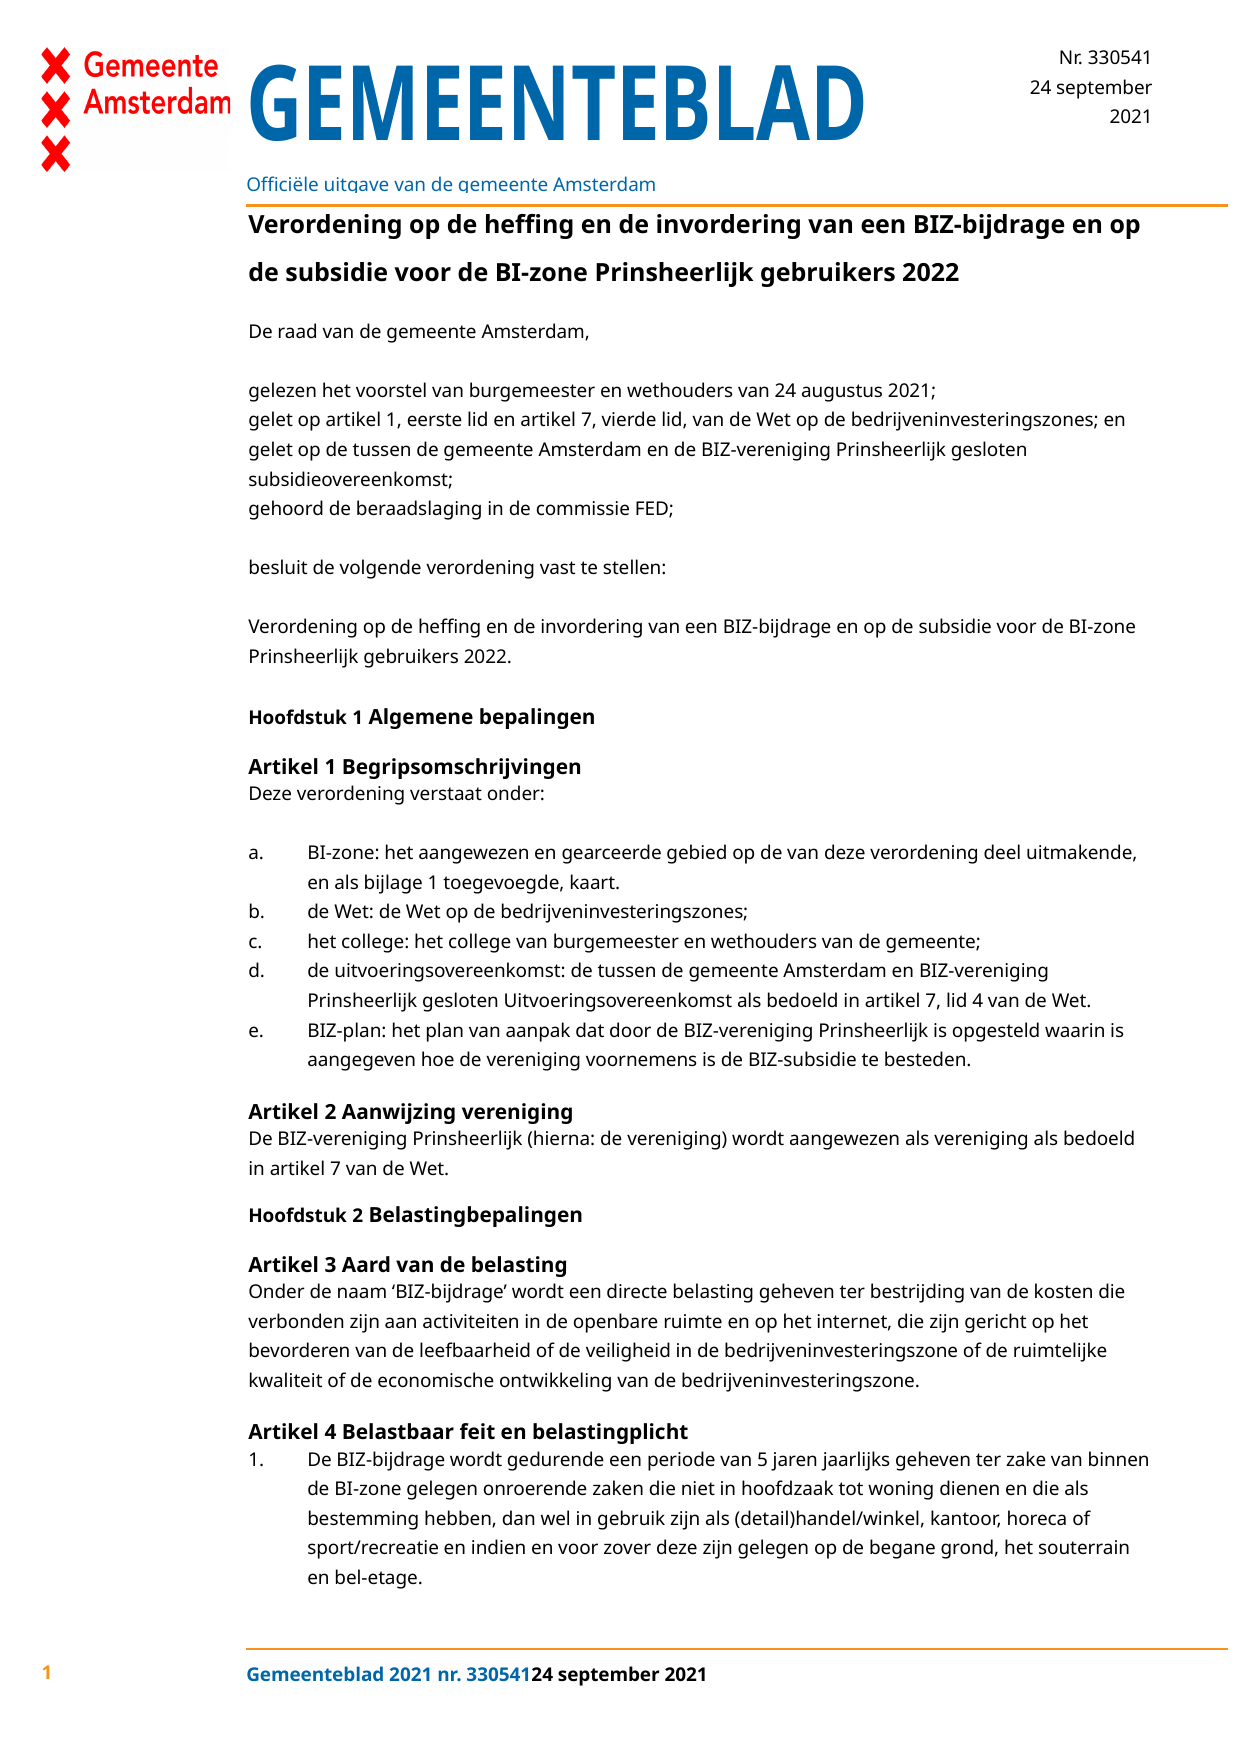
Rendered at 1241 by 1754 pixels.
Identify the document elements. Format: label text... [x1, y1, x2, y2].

text Hoofdstuk 1 Algemene bepalingen [248, 702, 1152, 731]
text gehoord de beraadslaging in de commissie FED; [248, 495, 1152, 521]
text Onder de naam ‘BIZ-bijdrage’ wordt een directe belasting geheven ter bestrijding van de kosten die verbonden zijn aan activiteiten in de openbare ruimte en op het internet, die zijn gericht op het bevorderen van de leefbaarheid of de veiligheid in de bedrijveninvesteringszone of de ruimtelijke kwaliteit of de economische ontwikkeling van de bedrijveninvesteringszone. [248, 1278, 1152, 1393]
text Artikel 2 Aanwijzing vereniging [248, 1097, 1152, 1125]
text Deze verordening verstaat onder: [248, 780, 1152, 806]
text gelezen het voorstel van burgemeester en wethouders van 24 augustus 2021; [248, 377, 1152, 403]
text Artikel 1 Begripsomschrijvingen [248, 752, 1152, 780]
text Artikel 4 Belastbaar feit en belastingplicht [248, 1417, 1152, 1446]
text De raad van de gemeente Amsterdam, [248, 318, 1152, 344]
list het college: het college van burgemeester en wethouders van de gemeente; [248, 928, 1152, 954]
text besluit de volgende verordening vast te stellen: [248, 554, 1152, 580]
list de Wet: de Wet op de bedrijveninvesteringszones; [248, 898, 1152, 924]
text Verordening op de heffing en de invordering van een BIZ-bijdrage en op de subsidie voor de BI-zone Prinsheerlijk gebruikers 2022. [248, 614, 1152, 669]
text De BIZ-vereniging Prinsheerlijk (hierna: de vereniging) wordt aangewezen als vereniging als bedoeld in artikel 7 van de Wet. [248, 1125, 1152, 1181]
list De BIZ-bijdrage wordt gedurende een periode van 5 jaren jaarlijks geheven ter zake van binnen de BI-zone gelegen onroerende zaken die niet in hoofdzaak tot woning dienen en die als bestemming hebben, dan wel in gebruik zijn als (detail)handel/winkel, kantoor, horeca of sport/recreatie en indien en voor zover deze zijn gelegen op de begane grond, het souterrain en bel-etage. [248, 1446, 1152, 1590]
text Verordening op de heffing en de invordering van een BIZ-bijdrage en op de subsidie voor de BI-zone Prinsheerlijk gebruikers 2022 [248, 207, 1152, 288]
list BIZ-plan: het plan van aanpak dat door de BIZ-vereniging Prinsheerlijk is opgesteld waarin is aangegeven hoe de vereniging voornemens is de BIZ-subsidie te besteden. [248, 1017, 1152, 1072]
text gelet op artikel 1, eerste lid en artikel 7, vierde lid, van de Wet op de bedrijveninvesteringszones; en gelet op de tussen de gemeente Amsterdam en de BIZ-vereniging Prinsheerlijk gesloten subsidieovereenkomst; [248, 407, 1152, 492]
list de uitvoeringsovereenkomst: de tussen de gemeente Amsterdam en BIZ-vereniging Prinsheerlijk gesloten Uitvoeringsovereenkomst als bedoeld in artikel 7, lid 4 van de Wet. [248, 958, 1152, 1013]
text Hoofdstuk 2 Belastingbepalingen [248, 1201, 1152, 1229]
list BI-zone: het aangewezen en gearceerde gebied op de van deze verordening deel uitmakende, en als bijlage 1 toegevoegde, kaart. [248, 839, 1152, 895]
picture [41, 47, 231, 172]
text Artikel 3 Aard van de belasting [248, 1250, 1152, 1278]
